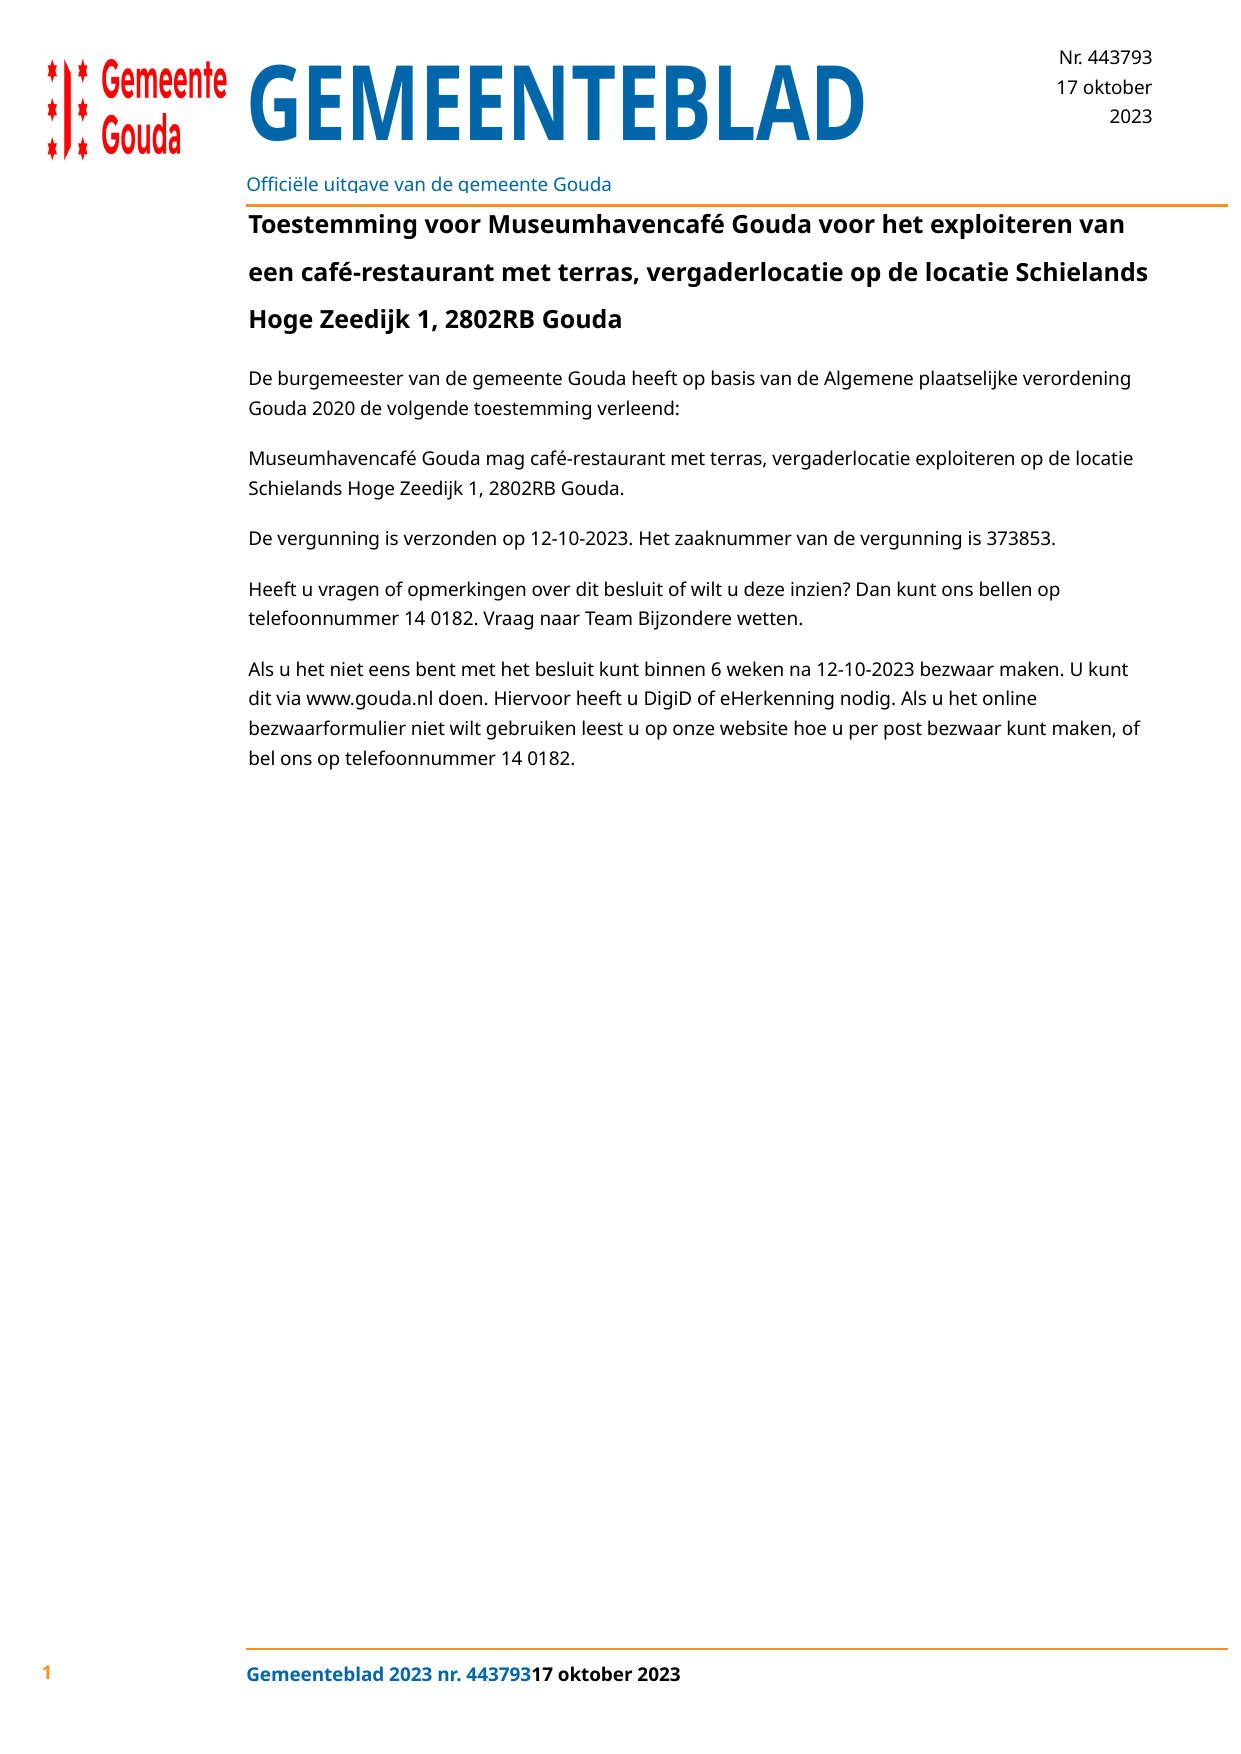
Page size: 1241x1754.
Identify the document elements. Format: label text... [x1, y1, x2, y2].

text Museumhavencafé Gouda mag café-restaurant met terras, vergaderlocatie exploiteren op de locatie Schielands Hoge Zeedijk 1, 2802RB Gouda. [248, 446, 1152, 501]
text Heeft u vragen of opmerkingen over dit besluit of wilt u deze inzien? Dan kunt ons bellen op telefoonnummer 14 0182. Vraag naar Team Bijzondere wetten. [248, 576, 1152, 631]
text Toestemming voor Museumhavencafé Gouda voor het exploiteren van een café-restaurant met terras, vergaderlocatie op de locatie Schielands Hoge Zeedijk 1, 2802RB Gouda [248, 207, 1152, 336]
picture [41, 47, 231, 172]
text De vergunning is verzonden op 12-10-2023. Het zaaknummer van de vergunning is 373853. [248, 526, 1152, 551]
text Als u het niet eens bent met het besluit kunt binnen 6 weken na 12-10-2023 bezwaar maken. U kunt dit via www.gouda.nl doen. Hiervoor heeft u DigiD of eHerkenning nodig. Als u het online bezwaarformulier niet wilt gebruiken leest u op onze website hoe u per post bezwaar kunt maken, of bel ons op telefoonnummer 14 0182. [248, 656, 1152, 770]
text De burgemeester van de gemeente Gouda heeft op basis van de Algemene plaatselijke verordening Gouda 2020 de volgende toestemming verleend: [248, 366, 1152, 421]
